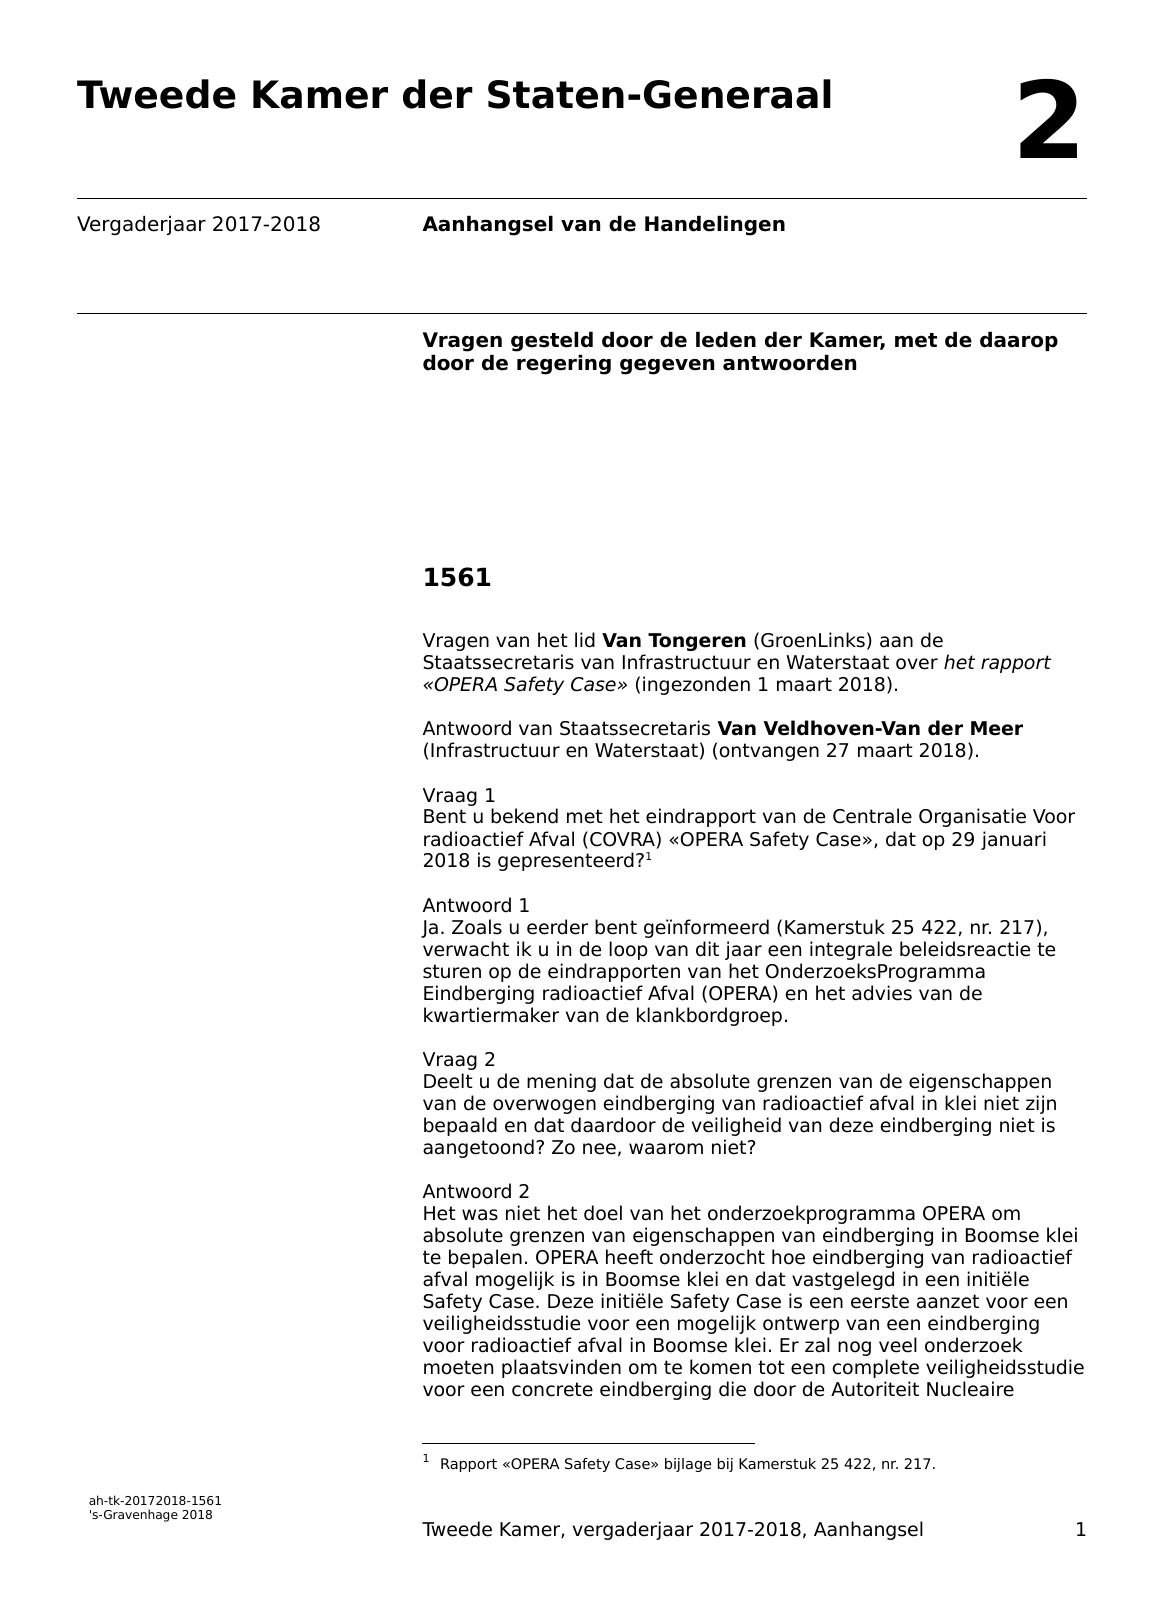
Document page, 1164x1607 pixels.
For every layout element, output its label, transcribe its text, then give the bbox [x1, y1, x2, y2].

text Vraag 1 [422, 784, 1087, 806]
text Vraag 2 [422, 1049, 1087, 1071]
table_cell Vragen gesteld door de leden der Kamer, met de daarop door de regering gegeven antwoorden [422, 314, 1087, 375]
text 1561 [422, 563, 1087, 592]
text Antwoord 1 [422, 894, 1087, 917]
text Vragen van het lid Van Tongeren (GroenLinks) aan de Staatssecretaris van Infrastructuur en Waterstaat over het rapport «OPERA Safety Case» (ingezonden 1 maart 2018). [422, 630, 1087, 696]
text Deelt u de mening dat de absolute grenzen van de eigenschappen van de overwogen eindberging van radioactief afval in klei niet zijn bepaald en dat daardoor de veiligheid van deze eindberging niet is aangetoond? Zo nee, waarom niet? [422, 1071, 1087, 1158]
text Antwoord 2 [422, 1181, 1087, 1203]
table_cell Aanhangsel van de Handelingen [422, 199, 1087, 313]
table_header Tweede Kamer der Staten-Generaal [77, 59, 886, 198]
table_cell [77, 314, 422, 375]
text ah-tk-20172018-1561 [88, 1494, 323, 1508]
text Antwoord van Staatssecretaris Van Veldhoven-Van der Meer (Infrastructuur en Waterstaat) (ontvangen 27 maart 2018). [422, 718, 1087, 762]
text Rapport «OPERA Safety Case» bijlage bij Kamerstuk 25 422, nr. 217. [422, 1452, 1087, 1474]
text Ja. Zoals u eerder bent geïnformeerd (Kamerstuk 25 422, nr. 217), verwacht ik u in de loop van dit jaar een integrale beleidsreactie te sturen op de eindrapporten van het OnderzoeksProgramma Eindberging radioactief Afval (OPERA) en het advies van de kwartiermaker van de klankbordgroep. [422, 917, 1087, 1026]
table_cell Vergaderjaar 2017-2018 [77, 199, 422, 313]
text Het was niet het doel van het onderzoekprogramma OPERA om absolute grenzen van eigenschappen van eindberging in Boomse klei te bepalen. OPERA heeft onderzocht hoe eindberging van radioactief afval mogelijk is in Boomse klei en dat vastgelegd in een initiële Safety Case. Deze initiële Safety Case is een eerste aanzet voor een veiligheidsstudie voor een mogelijk ontwerp van een eindberging voor radioactief afval in Boomse klei. Er zal nog veel onderzoek moeten plaatsvinden om te komen tot een complete veiligheidsstudie voor een concrete eindberging die door de Autoriteit Nucleaire [422, 1203, 1087, 1401]
text 's-Gravenhage 2018 [88, 1508, 323, 1522]
text Bent u bekend met het eindrapport van de Centrale Organisatie Voor radioactief Afval (COVRA) «OPERA Safety Case», dat op 29 januari 2018 is gepresenteerd? [422, 806, 1087, 872]
table_header 2 [886, 59, 1087, 198]
